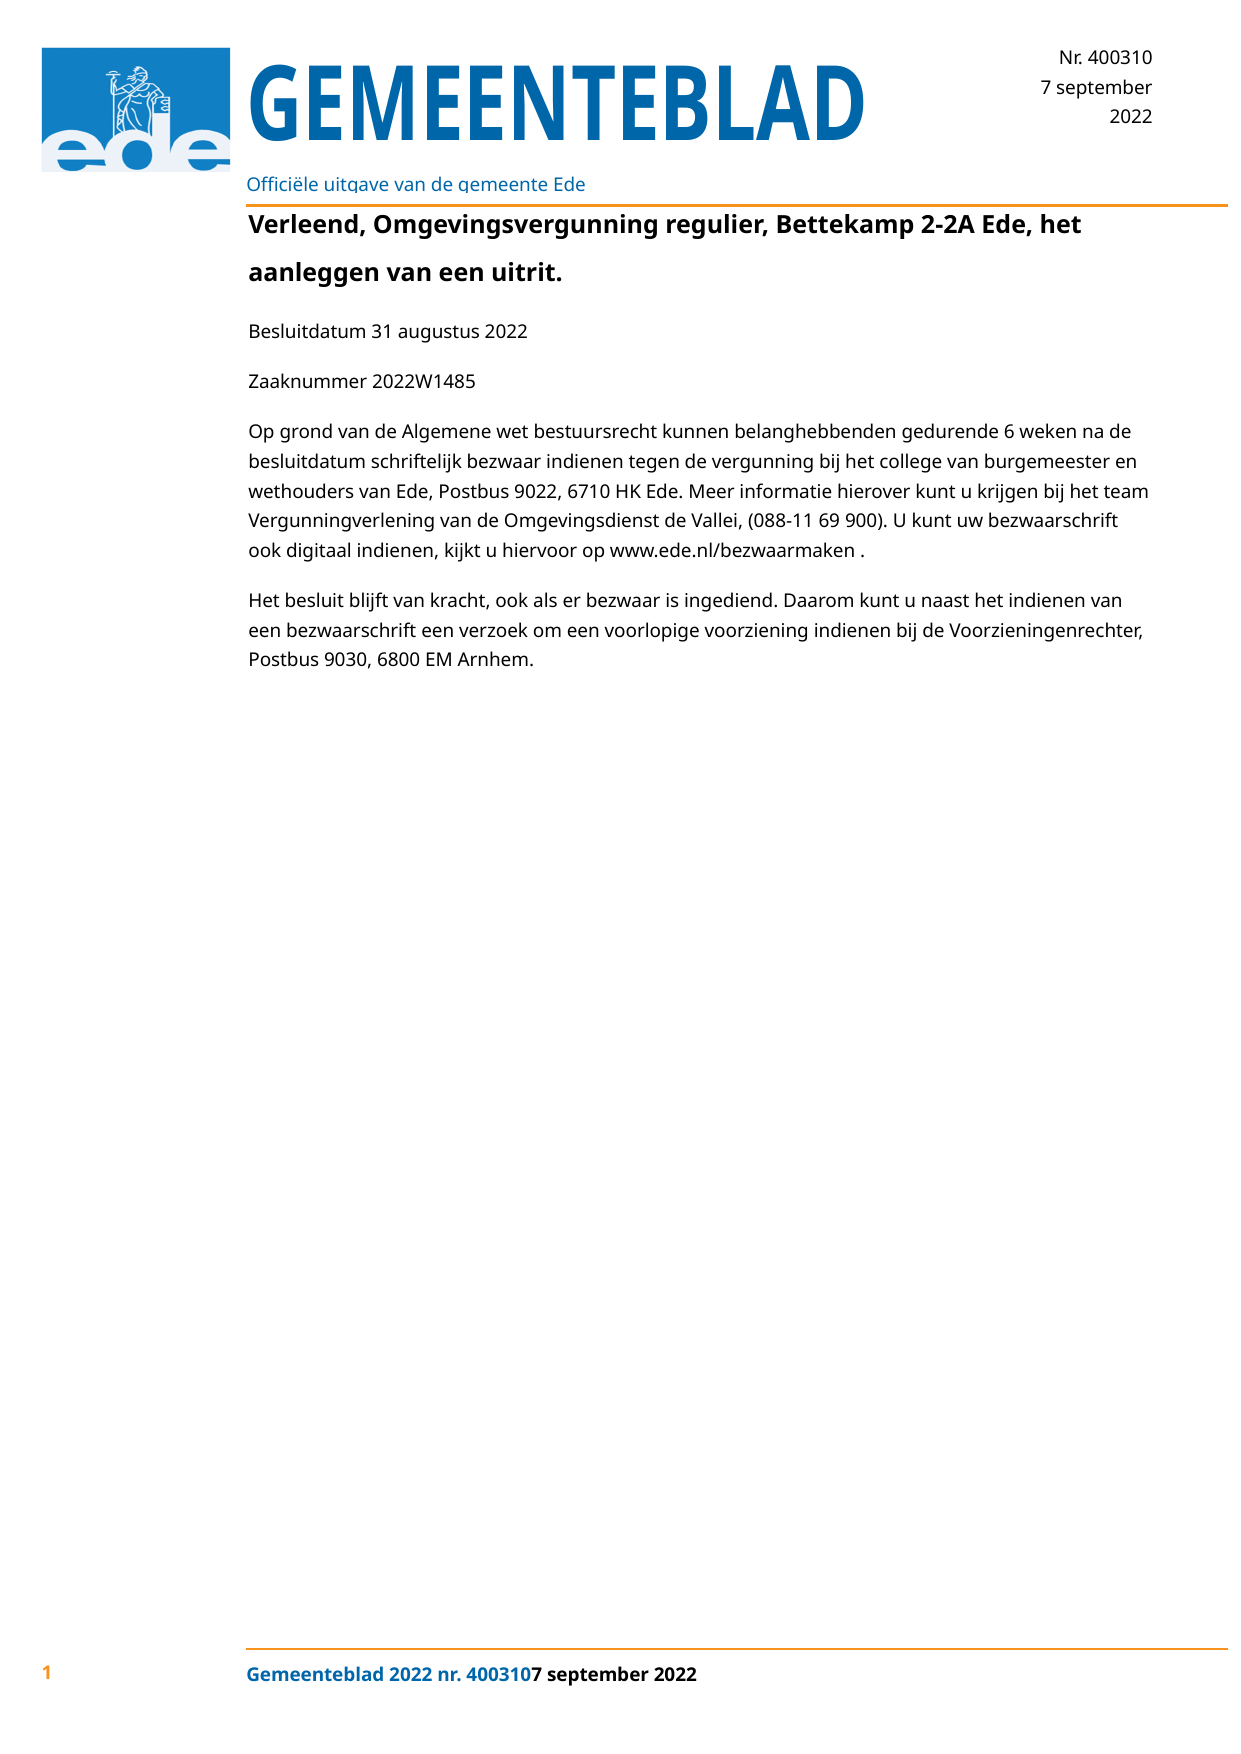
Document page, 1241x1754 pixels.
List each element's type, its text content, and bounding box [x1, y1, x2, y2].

text Het besluit blijft van kracht, ook als er bezwaar is ingediend. Daarom kunt u naast het indienen van een bezwaarschrift een verzoek om een voorlopige voorziening indienen bij de Voorzieningenrechter, Postbus 9030, 6800 EM Arnhem. [248, 587, 1152, 672]
text Zaaknummer 2022W1485 [248, 368, 1152, 394]
text Besluitdatum 31 augustus 2022 [248, 318, 1152, 344]
text Op grond van de Algemene wet bestuursrecht kunnen belanghebbenden gedurende 6 weken na de besluitdatum schriftelijk bezwaar indienen tegen de vergunning bij het college van burgemeester en wethouders van Ede, Postbus 9022, 6710 HK Ede. Meer informatie hierover kunt u krijgen bij het team Vergunningverlening van de Omgevingsdienst de Vallei, (088-11 69 900). U kunt uw bezwaarschrift ook digitaal indienen, kijkt u hiervoor op www.ede.nl/bezwaarmaken . [248, 419, 1152, 563]
text Verleend, Omgevingsvergunning regulier, Bettekamp 2-2A Ede, het aanleggen van een uitrit. [248, 207, 1152, 288]
picture [41, 47, 231, 172]
